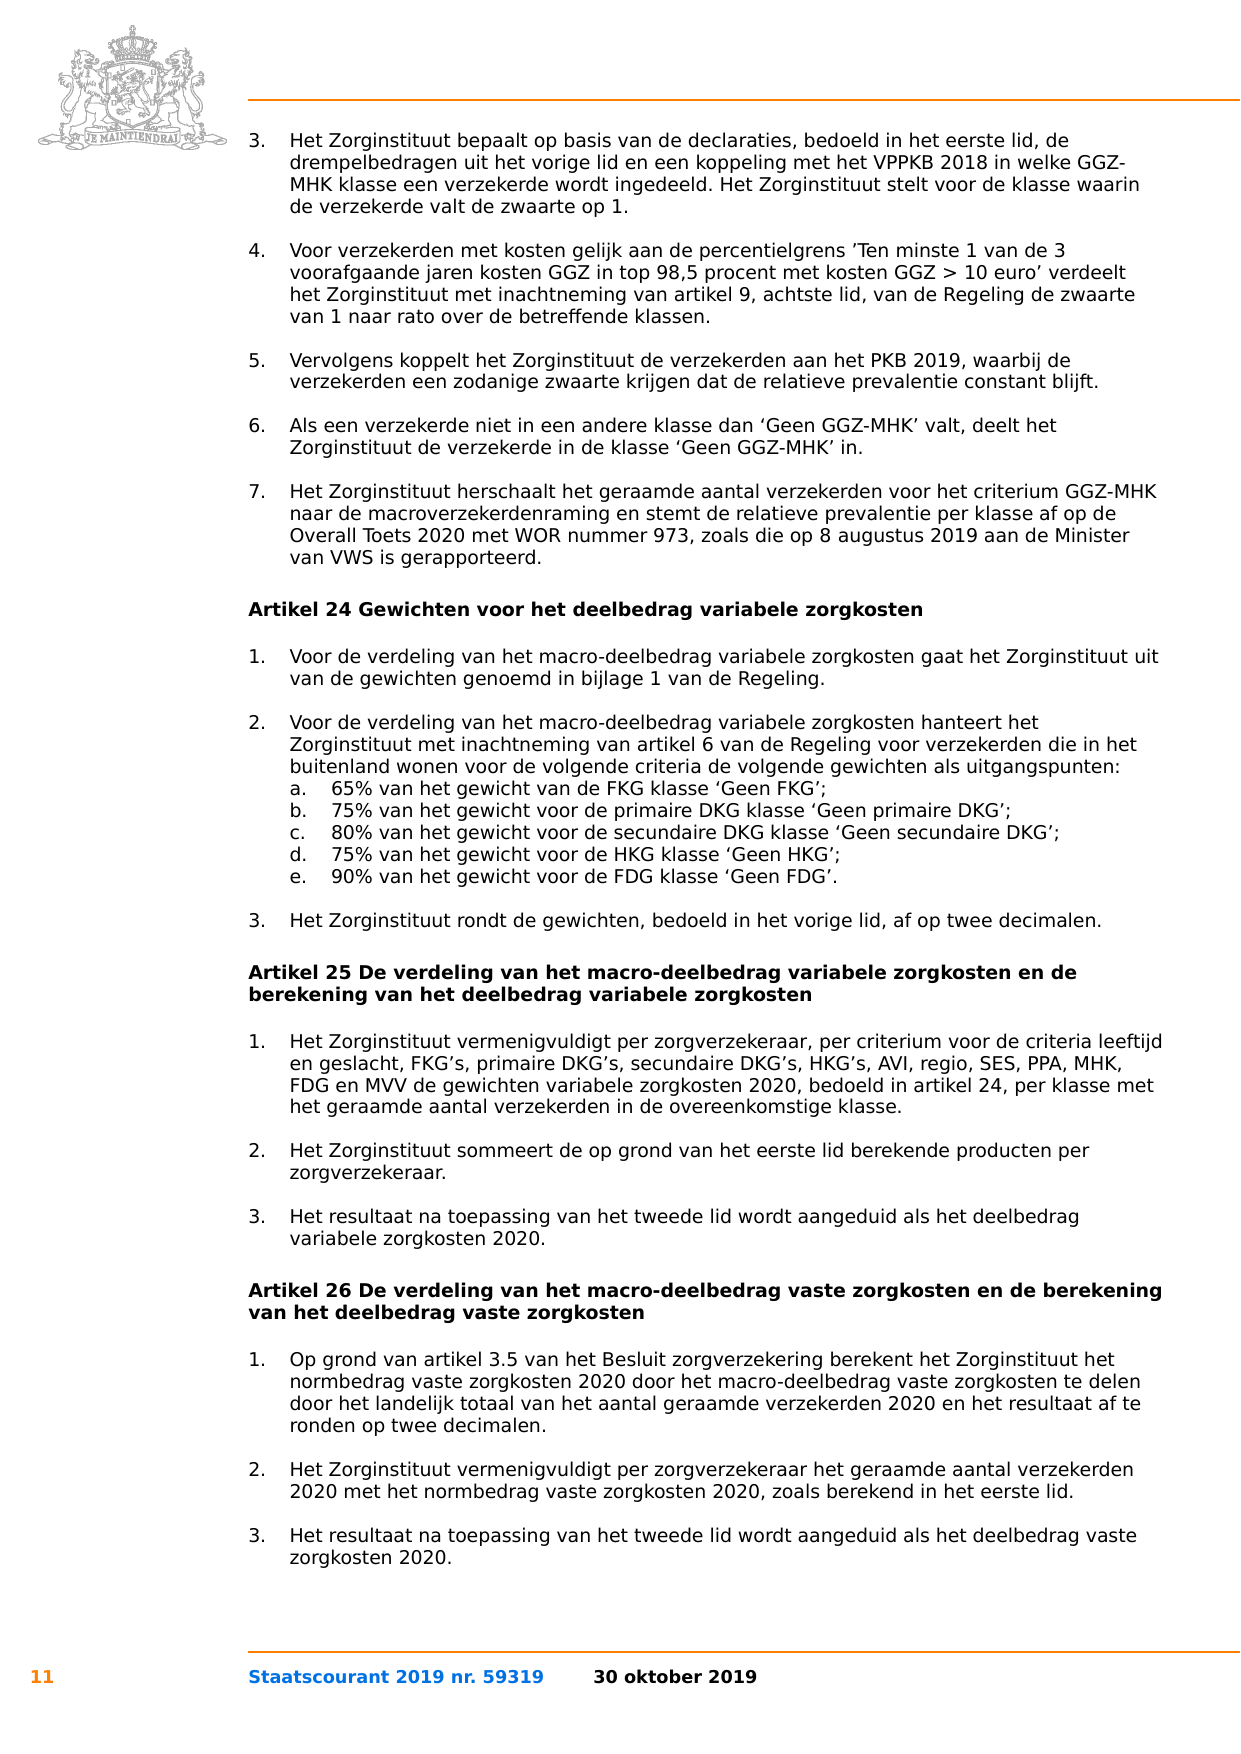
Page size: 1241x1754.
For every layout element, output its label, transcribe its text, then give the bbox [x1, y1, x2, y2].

text e. 90% van het gewicht voor de FDG klasse ‘Geen FDG’. [289, 866, 1163, 888]
text 5. Vervolgens koppelt het Zorginstituut de verzekerden aan het PKB 2019, waarbij de verzekerden een zodanige zwaarte krijgen dat de relatieve prevalentie constant blijft. [248, 349, 1163, 393]
text 1. Op grond van artikel 3.5 van het Besluit zorgverzekering berekent het Zorginstituut het normbedrag vaste zorgkosten 2020 door het macro-deelbedrag vaste zorgkosten te delen door het landelijk totaal van het aantal geraamde verzekerden 2020 en het resultaat af te ronden op twee decimalen. [248, 1349, 1163, 1437]
text 7. Het Zorginstituut herschaalt het geraamde aantal verzekerden voor het criterium GGZ-MHK naar de macroverzekerdenraming en stemt de relatieve prevalentie per klasse af op de Overall Toets 2020 met WOR nummer 973, zoals die op 8 augustus 2019 aan de Minister van VWS is gerapporteerd. [248, 481, 1163, 569]
subtitle Artikel 25 De verdeling van het macro-deelbedrag variabele zorgkosten en de berekening van het deelbedrag variabele zorgkosten [248, 962, 1163, 1006]
subtitle Artikel 24 Gewichten voor het deelbedrag variabele zorgkosten [248, 599, 1163, 621]
picture [38, 25, 227, 150]
text d. 75% van het gewicht voor de HKG klasse ‘Geen HKG’; [289, 844, 1163, 866]
text 4. Voor verzekerden met kosten gelijk aan de percentielgrens ’Ten minste 1 van de 3 voorafgaande jaren kosten GGZ in top 98,5 procent met kosten GGZ > 10 euro’ verdeelt het Zorginstituut met inachtneming van artikel 9, achtste lid, van de Regeling de zwaarte van 1 naar rato over de betreffende klassen. [248, 240, 1163, 328]
text 3. Het Zorginstituut bepaalt op basis van de declaraties, bedoeld in het eerste lid, de drempelbedragen uit het vorige lid en een koppeling met het VPPKB 2018 in welke GGZ-MHK klasse een verzekerde wordt ingedeeld. Het Zorginstituut stelt voor de klasse waarin de verzekerde valt de zwaarte op 1. [248, 130, 1163, 218]
text 1. Het Zorginstituut vermenigvuldigt per zorgverzekeraar, per criterium voor de criteria leeftijd en geslacht, FKG’s, primaire DKG’s, secundaire DKG’s, HKG’s, AVI, regio, SES, PPA, MHK, FDG en MVV de gewichten variabele zorgkosten 2020, bedoeld in artikel 24, per klasse met het geraamde aantal verzekerden in de overeenkomstige klasse. [248, 1031, 1163, 1118]
text b. 75% van het gewicht voor de primaire DKG klasse ‘Geen primaire DKG’; [289, 800, 1163, 822]
text 3. Het resultaat na toepassing van het tweede lid wordt aangeduid als het deelbedrag vaste zorgkosten 2020. [248, 1525, 1163, 1569]
text a. 65% van het gewicht van de FKG klasse ‘Geen FKG’; [289, 778, 1163, 800]
text c. 80% van het gewicht voor de secundaire DKG klasse ‘Geen secundaire DKG’; [289, 822, 1163, 844]
text 6. Als een verzekerde niet in een andere klasse dan ‘Geen GGZ-MHK’ valt, deelt het Zorginstituut de verzekerde in de klasse ‘Geen GGZ-MHK’ in. [248, 415, 1163, 459]
text 2. Voor de verdeling van het macro-deelbedrag variabele zorgkosten hanteert het Zorginstituut met inachtneming van artikel 6 van de Regeling voor verzekerden die in het buitenland wonen voor de volgende criteria de volgende gewichten als uitgangspunten: [248, 712, 1163, 778]
text 2. Het Zorginstituut vermenigvuldigt per zorgverzekeraar het geraamde aantal verzekerden 2020 met het normbedrag vaste zorgkosten 2020, zoals berekend in het eerste lid. [248, 1459, 1163, 1503]
text 2. Het Zorginstituut sommeert de op grond van het eerste lid berekende producten per zorgverzekeraar. [248, 1140, 1163, 1184]
subtitle Artikel 26 De verdeling van het macro-deelbedrag vaste zorgkosten en de berekening van het deelbedrag vaste zorgkosten [248, 1280, 1163, 1324]
text 3. Het resultaat na toepassing van het tweede lid wordt aangeduid als het deelbedrag variabele zorgkosten 2020. [248, 1206, 1163, 1250]
text 1. Voor de verdeling van het macro-deelbedrag variabele zorgkosten gaat het Zorginstituut uit van de gewichten genoemd in bijlage 1 van de Regeling. [248, 646, 1163, 690]
text 3. Het Zorginstituut rondt de gewichten, bedoeld in het vorige lid, af op twee decimalen. [248, 909, 1163, 932]
